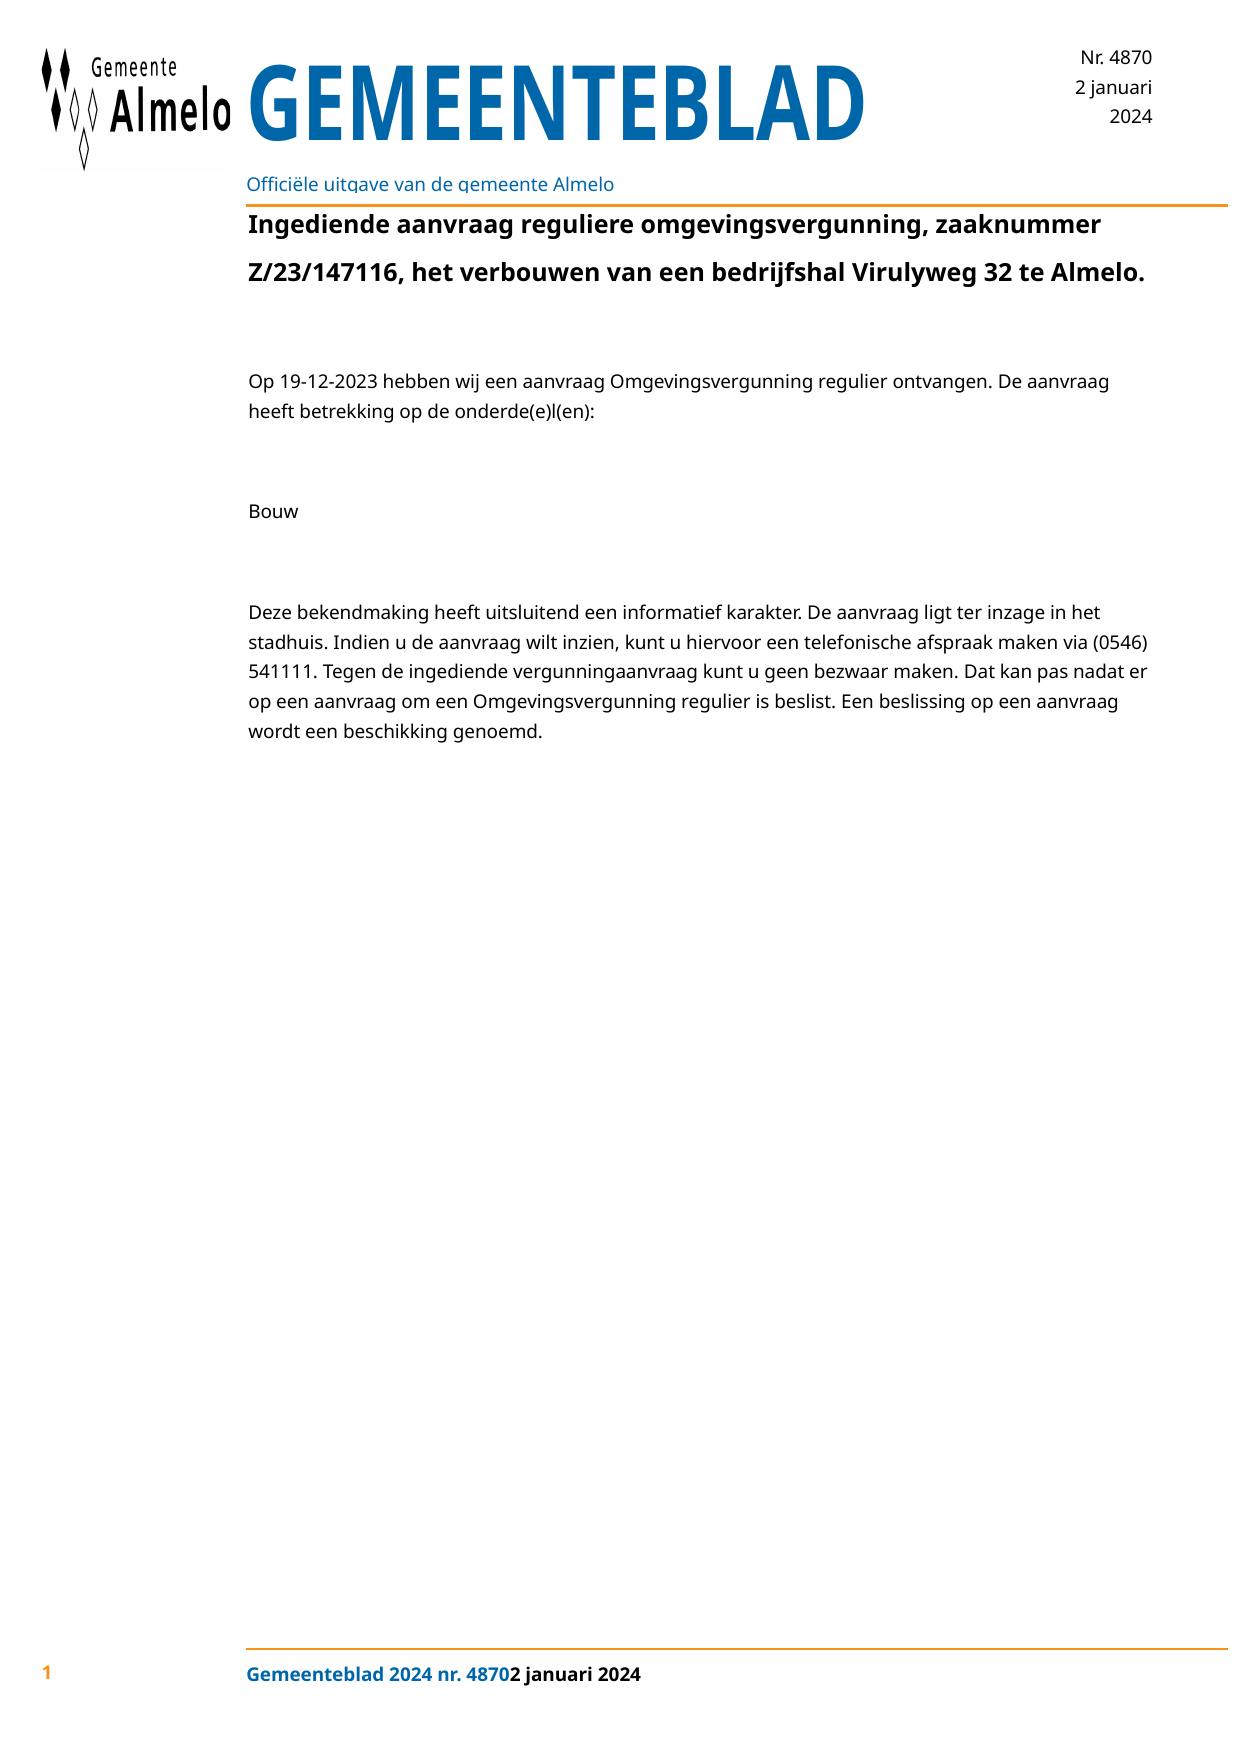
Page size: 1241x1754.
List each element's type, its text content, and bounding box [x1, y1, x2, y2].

text Ingediende aanvraag reguliere omgevingsvergunning, zaaknummer Z/23/147116, het verbouwen van een bedrijfshal Virulyweg 32 te Almelo. [248, 207, 1152, 288]
text Op 19-12-2023 hebben wij een aanvraag Omgevingsvergunning regulier ontvangen. De aanvraag heeft betrekking op de onderde(e)l(en): [248, 368, 1152, 424]
picture [41, 47, 231, 172]
text Deze bekendmaking heeft uitsluitend een informatief karakter. De aanvraag ligt ter inzage in het stadhuis. Indien u de aanvraag wilt inzien, kunt u hiervoor een telefonische afspraak maken via (0546) 541111. Tegen de ingediende vergunningaanvraag kunt u geen bezwaar maken. Dat kan pas nadat er op een aanvraag om een Omgevingsvergunning regulier is beslist. Een beslissing op een aanvraag wordt een beschikking genoemd. [248, 599, 1152, 744]
text Bouw [248, 499, 1152, 524]
